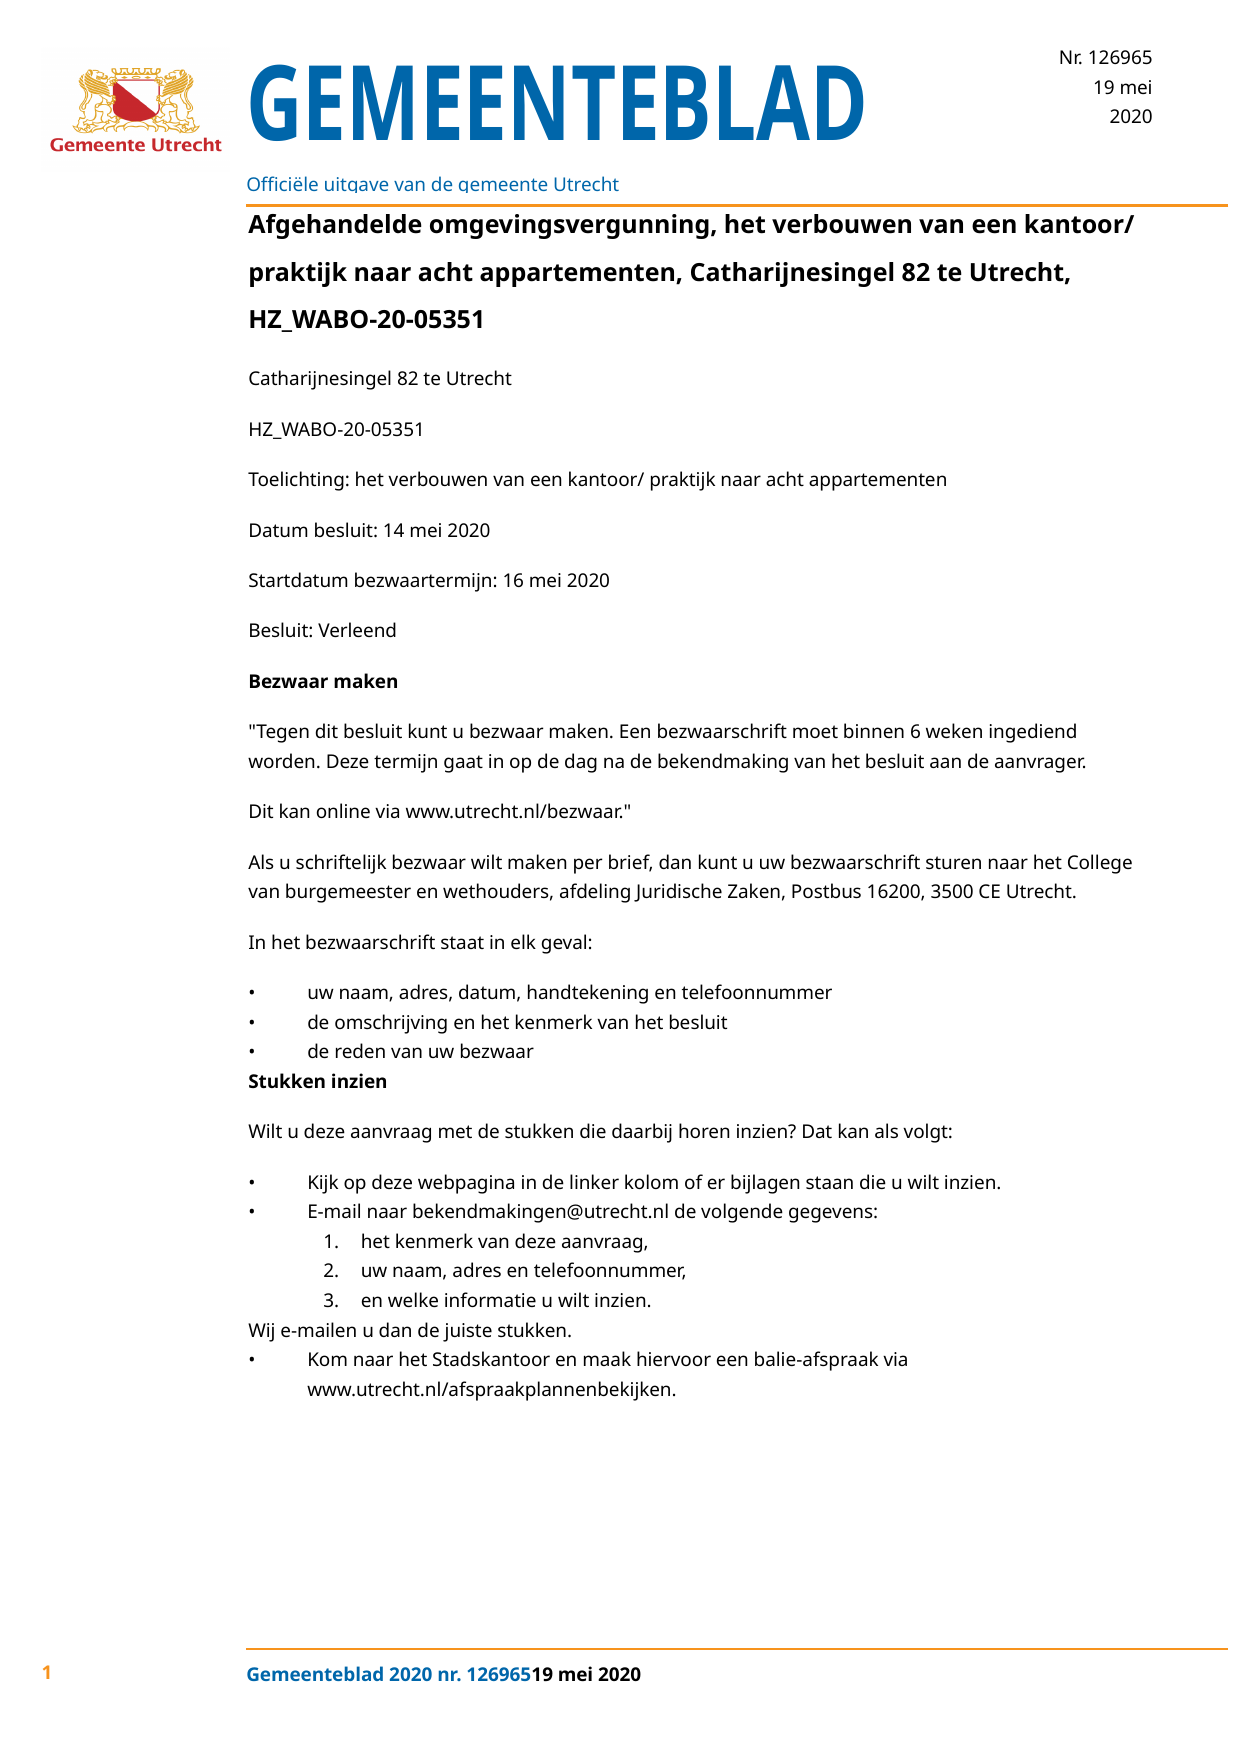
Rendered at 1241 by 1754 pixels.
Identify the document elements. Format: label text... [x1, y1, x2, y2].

text Als u schriftelijk bezwaar wilt maken per brief, dan kunt u uw bezwaarschrift sturen naar het College van burgemeester en wethouders, afdeling Juridische Zaken, Postbus 16200, 3500 CE Utrecht. [248, 849, 1152, 904]
text HZ_WABO-20-05351 [248, 416, 1152, 442]
text Catharijnesingel 82 te Utrecht [248, 366, 1152, 391]
list en welke informatie u wilt inzien. [323, 1287, 1152, 1313]
text Datum besluit: 14 mei 2020 [248, 517, 1152, 542]
text "Tegen dit besluit kunt u bezwaar maken. Een bezwaarschrift moet binnen 6 weken ingediend worden. Deze termijn gaat in op de dag na de bekendmaking van het besluit aan de aanvrager. [248, 718, 1152, 774]
text Wilt u deze aanvraag met de stukken die daarbij horen inzien? Dat kan als volgt: [248, 1118, 1152, 1144]
text In het bezwaarschrift staat in elk geval: [248, 929, 1152, 954]
text Afgehandelde omgevingsvergunning, het verbouwen van een kantoor/ praktijk naar acht appartementen, Catharijnesingel 82 te Utrecht, HZ_WABO-20-05351 [248, 207, 1152, 336]
list het kenmerk van deze aanvraag, [323, 1228, 1152, 1254]
list E-mail naar bekendmakingen@utrecht.nl de volgende gegevens: [248, 1198, 1152, 1224]
list Kom naar het Stadskantoor en maak hiervoor een balie-afspraak via www.utrecht.nl/afspraakplannenbekijken. [248, 1346, 1152, 1402]
text Toelichting: het verbouwen van een kantoor/ praktijk naar acht appartementen [248, 466, 1152, 492]
list uw naam, adres en telefoonnummer, [323, 1258, 1152, 1283]
text Stukken inzien [248, 1068, 1152, 1094]
text Dit kan online via www.utrecht.nl/bezwaar." [248, 798, 1152, 824]
list de reden van uw bezwaar [248, 1038, 1152, 1064]
list uw naam, adres, datum, handtekening en telefoonnummer [248, 979, 1152, 1005]
text Wij e-mailen u dan de juiste stukken. [248, 1317, 1152, 1342]
list de omschrijving en het kenmerk van het besluit [248, 1009, 1152, 1034]
text Bezwaar maken [248, 668, 1152, 694]
text Startdatum bezwaartermijn: 16 mei 2020 [248, 567, 1152, 593]
text Besluit: Verleend [248, 618, 1152, 643]
picture [41, 47, 231, 172]
list Kijk op deze webpagina in de linker kolom of er bijlagen staan die u wilt inzien. [248, 1169, 1152, 1194]
